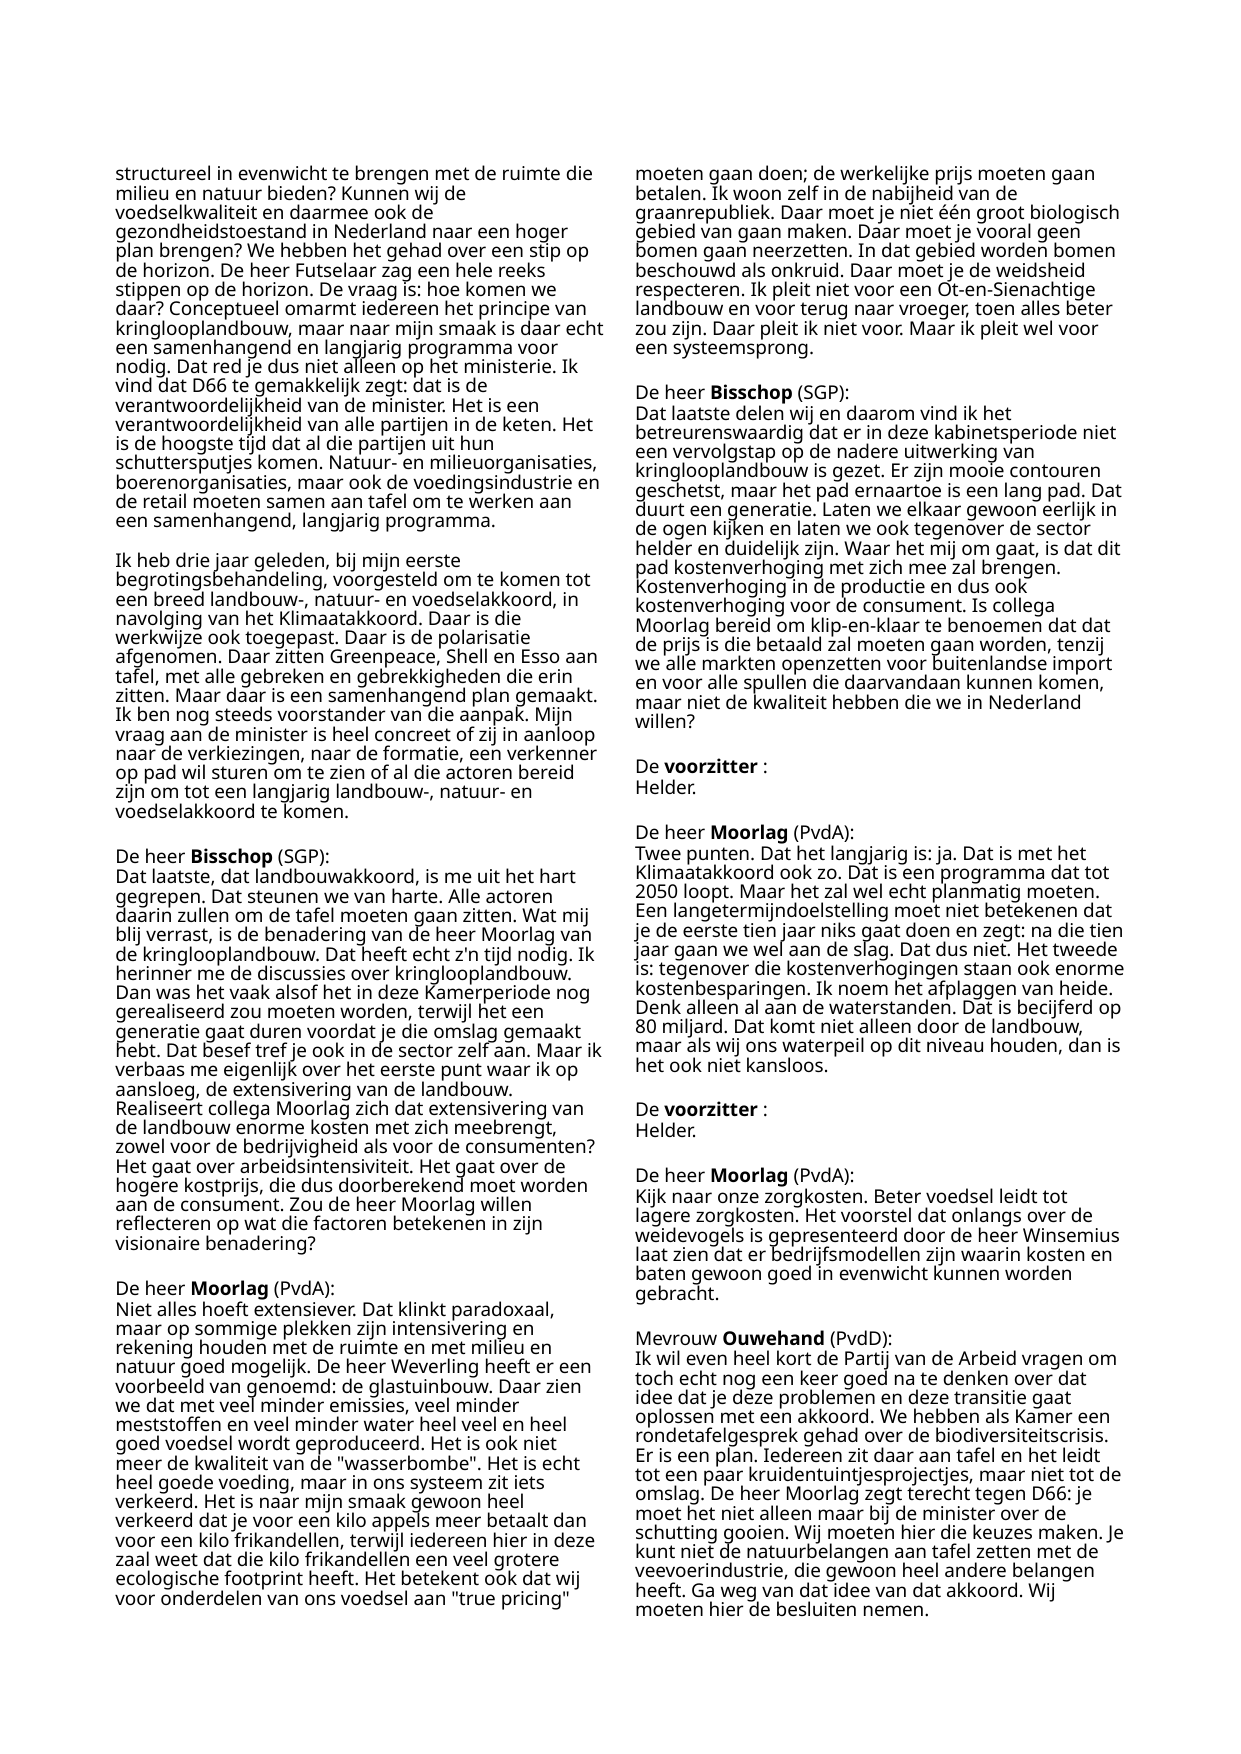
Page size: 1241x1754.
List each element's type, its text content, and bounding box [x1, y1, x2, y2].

text Twee punten. Dat het langjarig is: ja. Dat is met het Klimaatakkoord ook zo. Dat is een programma dat tot 2050 loopt. Maar het zal wel echt planmatig moeten. Een langetermijndoelstelling moet niet betekenen dat je de eerste tien jaar niks gaat doen en zegt: na die tien jaar gaan we wel aan de slag. Dat dus niet. Het tweede is: tegenover die kostenverhogingen staan ook enorme kostenbesparingen. Ik noem het afplaggen van heide. Denk alleen al aan de waterstanden. Dat is becijferd op 80 miljard. Dat komt niet alleen door de landbouw, maar als wij ons waterpeil op dit niveau houden, dan is het ook niet kansloos. [635, 844, 1125, 1076]
text Helder. [635, 779, 1125, 798]
text Mevrouw Ouwehand (PvdD): [635, 1325, 1125, 1350]
text Dat laatste, dat landbouwakkoord, is me uit het hart gegrepen. Dat steunen we van harte. Alle actoren daarin zullen om de tafel moeten gaan zitten. Wat mij blij verrast, is de benadering van de heer Moorlag van de kringlooplandbouw. Dat heeft echt z'n tijd nodig. Ik herinner me de discussies over kringlooplandbouw. Dan was het vaak alsof het in deze Kamerperiode nog gerealiseerd zou moeten worden, terwijl het een generatie gaat duren voordat je die omslag gemaakt hebt. Dat besef tref je ook in de sector zelf aan. Maar ik verbaas me eigenlijk over het eerste punt waar ik op aansloeg, de extensivering van de landbouw. Realiseert collega Moorlag zich dat extensivering van de landbouw enorme kosten met zich meebrengt, zowel voor de bedrijvigheid als voor de consumenten? Het gaat over arbeidsintensiviteit. Het gaat over de hogere kostprijs, die dus doorberekend moet worden aan de consument. Zou de heer Moorlag willen reflecteren op wat die factoren betekenen in zijn visionaire benadering? [115, 868, 605, 1254]
text De heer Bisschop (SGP): [115, 843, 605, 868]
text Helder. [635, 1122, 1125, 1142]
text Kijk naar onze zorgkosten. Beter voedsel leidt tot lagere zorgkosten. Het voorstel dat onlangs over de weidevogels is gepresenteerd door de heer Winsemius laat zien dat er bedrijfsmodellen zijn waarin kosten en baten gewoon goed in evenwicht kunnen worden gebracht. [635, 1188, 1125, 1304]
text De heer Moorlag (PvdA): [635, 819, 1125, 844]
text moeten gaan doen; de werkelijke prijs moeten gaan betalen. Ik woon zelf in de nabijheid van de graanrepubliek. Daar moet je niet één groot biologisch gebied van gaan maken. Daar moet je vooral geen bomen gaan neerzetten. In dat gebied worden bomen beschouwd als onkruid. Daar moet je de weidsheid respecteren. Ik pleit niet voor een Ot-en-Sienachtige landbouw en voor terug naar vroeger, toen alles beter zou zijn. Daar pleit ik niet voor. Maar ik pleit wel voor een systeemsprong. [635, 165, 1125, 358]
text De heer Moorlag (PvdA): [115, 1275, 605, 1301]
text structureel in evenwicht te brengen met de ruimte die milieu en natuur bieden? Kunnen wij de voedselkwaliteit en daarmee ook de gezondheidstoestand in Nederland naar een hoger plan brengen? We hebben het gehad over een stip op de horizon. De heer Futselaar zag een hele reeks stippen op de horizon. De vraag is: hoe komen we daar? Conceptueel omarmt iedereen het principe van kringlooplandbouw, maar naar mijn smaak is daar echt een samenhangend en langjarig programma voor nodig. Dat red je dus niet alleen op het ministerie. Ik vind dat D66 te gemakkelijk zegt: dat is de verantwoordelijkheid van de minister. Het is een verantwoordelijkheid van alle partijen in de keten. Het is de hoogste tijd dat al die partijen uit hun schuttersputjes komen. Natuur- en milieuorganisaties, boerenorganisaties, maar ook de voedingsindustrie en de retail moeten samen aan tafel om te werken aan een samenhangend, langjarig programma. [115, 165, 605, 531]
text De voorzitter : [635, 1097, 1125, 1122]
text Ik heb drie jaar geleden, bij mijn eerste begrotingsbehandeling, voorgesteld om te komen tot een breed landbouw-, natuur- en voedselakkoord, in navolging van het Klimaatakkoord. Daar is die werkwijze ook toegepast. Daar is de polarisatie afgenomen. Daar zitten Greenpeace, Shell en Esso aan tafel, met alle gebreken en gebrekkigheden die erin zitten. Maar daar is een samenhangend plan gemaakt. Ik ben nog steeds voorstander van die aanpak. Mijn vraag aan de minister is heel concreet of zij in aanloop naar de verkiezingen, naar de formatie, een verkenner op pad wil sturen om te zien of al die actoren bereid zijn om tot een langjarig landbouw-, natuur- en voedselakkoord te komen. [115, 552, 605, 822]
text De voorzitter : [635, 753, 1125, 779]
text Niet alles hoeft extensiever. Dat klinkt paradoxaal, maar op sommige plekken zijn intensivering en rekening houden met de ruimte en met milieu en natuur goed mogelijk. De heer Weverling heeft er een voorbeeld van genoemd: de glastuinbouw. Daar zien we dat met veel minder emissies, veel minder meststoffen en veel minder water heel veel en heel goed voedsel wordt geproduceerd. Het is ook niet meer de kwaliteit van de "wasserbombe". Het is echt heel goede voeding, maar in ons systeem zit iets verkeerd. Het is naar mijn smaak gewoon heel verkeerd dat je voor een kilo appels meer betaalt dan voor een kilo frikandellen, terwijl iedereen hier in deze zaal weet dat die kilo frikandellen een veel grotere ecologische footprint heeft. Het betekent ook dat wij voor onderdelen van ons voedsel aan "true pricing" [115, 1301, 605, 1609]
text De heer Moorlag (PvdA): [635, 1162, 1125, 1188]
text Ik wil even heel kort de Partij van de Arbeid vragen om toch echt nog een keer goed na te denken over dat idee dat je deze problemen en deze transitie gaat oplossen met een akkoord. We hebben als Kamer een rondetafelgesprek gehad over de biodiversiteitscrisis. Er is een plan. Iedereen zit daar aan tafel en het leidt tot een paar kruidentuintjesprojectjes, maar niet tot de omslag. De heer Moorlag zegt terecht tegen D66: je moet het niet alleen maar bij de minister over de schutting gooien. Wij moeten hier die keuzes maken. Je kunt niet de natuurbelangen aan tafel zetten met de veevoerindustrie, die gewoon heel andere belangen heeft. Ga weg van dat idee van dat akkoord. Wij moeten hier de besluiten nemen. [635, 1350, 1125, 1620]
text De heer Bisschop (SGP): [635, 379, 1125, 404]
text Dat laatste delen wij en daarom vind ik het betreurenswaardig dat er in deze kabinetsperiode niet een vervolgstap op de nadere uitwerking van kringlooplandbouw is gezet. Er zijn mooie contouren geschetst, maar het pad ernaartoe is een lang pad. Dat duurt een generatie. Laten we elkaar gewoon eerlijk in de ogen kijken en laten we ook tegenover de sector helder en duidelijk zijn. Waar het mij om gaat, is dat dit pad kostenverhoging met zich mee zal brengen. Kostenverhoging in de productie en dus ook kostenverhoging voor de consument. Is collega Moorlag bereid om klip-en-klaar te benoemen dat dat de prijs is die betaald zal moeten gaan worden, tenzij we alle markten openzetten voor buitenlandse import en voor alle spullen die daarvandaan kunnen komen, maar niet de kwaliteit hebben die we in Nederland willen? [635, 404, 1125, 732]
